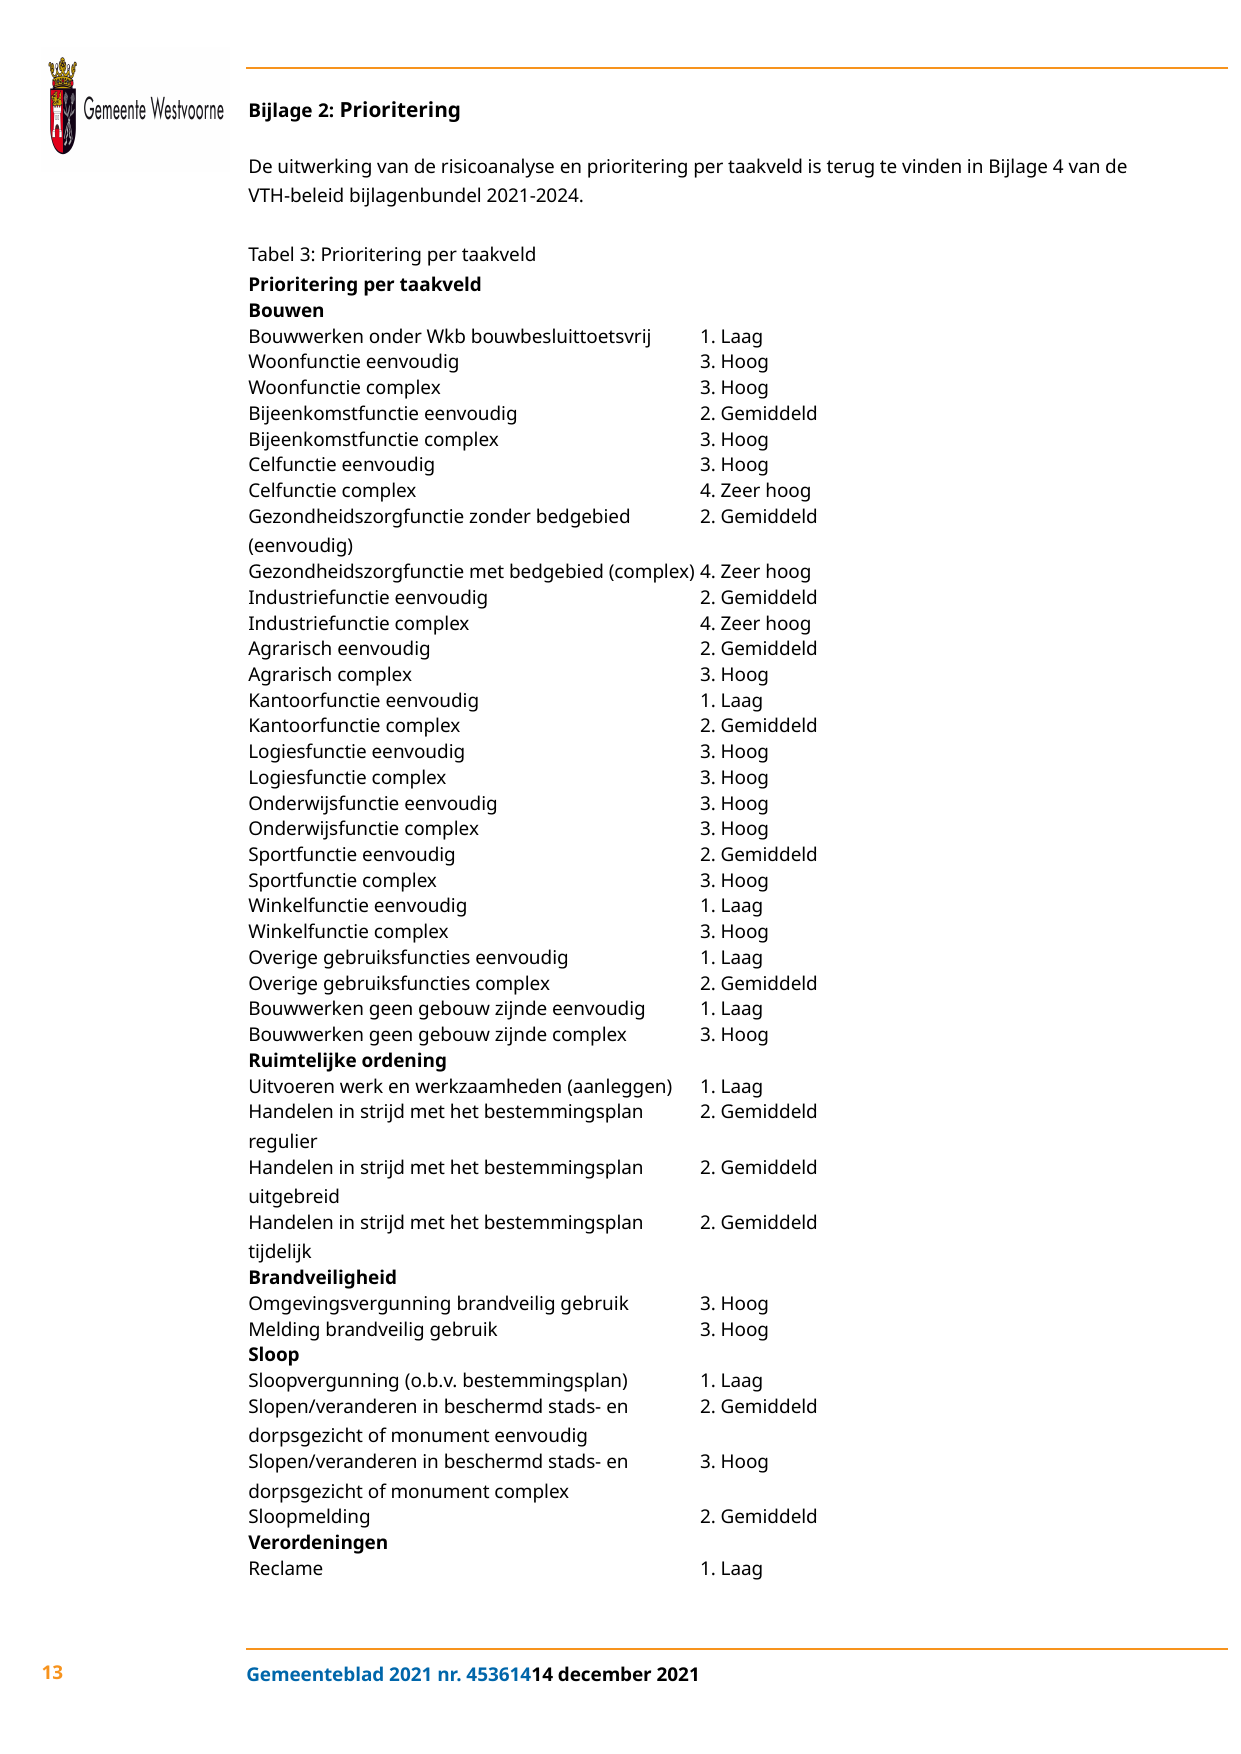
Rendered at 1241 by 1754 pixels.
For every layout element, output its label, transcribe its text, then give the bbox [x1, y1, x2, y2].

table_cell Logiesfunctie eenvoudig [248, 738, 700, 764]
table_cell 1. Laag [700, 996, 1152, 1021]
table_cell Handelen in strijd met het bestemmingsplan regulier [248, 1099, 700, 1154]
table_cell Overige gebruiksfuncties complex [248, 970, 700, 996]
table_cell [700, 1342, 1152, 1367]
table_cell 3. Hoog [700, 349, 1152, 374]
table_cell 2. Gemiddeld [700, 584, 1152, 610]
table_cell Bouwwerken geen gebouw zijnde eenvoudig [248, 996, 700, 1021]
table_cell 1. Laag [700, 944, 1152, 970]
table_cell 2. Gemiddeld [700, 1504, 1152, 1529]
table_cell 1. Laag [700, 1368, 1152, 1393]
table_cell Uitvoeren werk en werkzaamheden (aanleggen) [248, 1073, 700, 1098]
table_cell Industriefunctie complex [248, 610, 700, 635]
table_cell 3. Hoog [700, 816, 1152, 841]
table_cell 2. Gemiddeld [700, 841, 1152, 867]
table_cell Melding brandveilig gebruik [248, 1316, 700, 1342]
table_cell 1. Laag [700, 893, 1152, 918]
table_cell 3. Hoog [700, 738, 1152, 764]
table_cell [700, 1530, 1152, 1555]
text Bijlage 2: Prioritering [248, 95, 1152, 123]
table_cell Kantoorfunctie complex [248, 713, 700, 738]
table_cell Winkelfunctie eenvoudig [248, 893, 700, 918]
table_cell Agrarisch eenvoudig [248, 635, 700, 661]
table_cell 2. Gemiddeld [700, 1393, 1152, 1448]
table_cell Sloopmelding [248, 1504, 700, 1529]
table_cell 3. Hoog [700, 1290, 1152, 1316]
table_cell Ruimtelijke ordening [248, 1047, 700, 1073]
table_cell Woonfunctie complex [248, 374, 700, 400]
table_cell 3. Hoog [700, 867, 1152, 893]
table_cell 3. Hoog [700, 374, 1152, 400]
table_header [700, 271, 1152, 297]
table_cell Omgevingsvergunning brandveilig gebruik [248, 1290, 700, 1316]
table_cell 2. Gemiddeld [700, 713, 1152, 738]
table_cell Bouwwerken onder Wkb bouwbesluittoetsvrij [248, 323, 700, 348]
table_cell Woonfunctie eenvoudig [248, 349, 700, 374]
table_cell Onderwijsfunctie eenvoudig [248, 790, 700, 816]
table_cell Industriefunctie eenvoudig [248, 584, 700, 610]
table_cell Logiesfunctie complex [248, 764, 700, 790]
table_cell Handelen in strijd met het bestemmingsplan tijdelijk [248, 1209, 700, 1264]
table_header Prioritering per taakveld [248, 271, 700, 297]
table_cell 1. Laag [700, 687, 1152, 713]
table_cell Handelen in strijd met het bestemmingsplan uitgebreid [248, 1154, 700, 1209]
table_cell 1. Laag [700, 1555, 1152, 1581]
text Tabel 3: Prioritering per taakveld [248, 242, 1152, 267]
table_cell Gezondheidszorgfunctie zonder bedgebied (eenvoudig) [248, 503, 700, 558]
table_cell Sportfunctie complex [248, 867, 700, 893]
table_cell Onderwijsfunctie complex [248, 816, 700, 841]
table_cell 1. Laag [700, 1073, 1152, 1098]
table_cell 3. Hoog [700, 764, 1152, 790]
table_cell Bouwwerken geen gebouw zijnde complex [248, 1021, 700, 1047]
table_cell 2. Gemiddeld [700, 1209, 1152, 1264]
table_cell 4. Zeer hoog [700, 610, 1152, 635]
table_cell Celfunctie eenvoudig [248, 451, 700, 477]
table_cell Sportfunctie eenvoudig [248, 841, 700, 867]
table_cell 2. Gemiddeld [700, 1154, 1152, 1209]
table_cell 3. Hoog [700, 426, 1152, 451]
table_cell Celfunctie complex [248, 477, 700, 503]
table_cell Slopen/veranderen in beschermd stads- en dorpsgezicht of monument eenvoudig [248, 1393, 700, 1448]
table_cell [700, 297, 1152, 323]
table_cell [700, 1265, 1152, 1290]
table_cell 4. Zeer hoog [700, 477, 1152, 503]
table_cell 2. Gemiddeld [700, 503, 1152, 558]
table_cell Bijeenkomstfunctie eenvoudig [248, 400, 700, 426]
table_cell Bouwen [248, 297, 700, 323]
table_cell 2. Gemiddeld [700, 970, 1152, 996]
table_cell 3. Hoog [700, 919, 1152, 944]
table_cell Sloopvergunning (o.b.v. bestemmingsplan) [248, 1368, 700, 1393]
table_cell 2. Gemiddeld [700, 635, 1152, 661]
table_cell [700, 1047, 1152, 1073]
table_cell Slopen/veranderen in beschermd stads- en dorpsgezicht of monument complex [248, 1449, 700, 1504]
table_cell Brandveiligheid [248, 1265, 700, 1290]
table_cell 1. Laag [700, 323, 1152, 348]
table_cell 2. Gemiddeld [700, 1099, 1152, 1154]
table_cell Kantoorfunctie eenvoudig [248, 687, 700, 713]
table_cell 3. Hoog [700, 1021, 1152, 1047]
table_cell Verordeningen [248, 1530, 700, 1555]
table_cell Gezondheidszorgfunctie met bedgebied (complex) [248, 558, 700, 584]
table_cell 3. Hoog [700, 661, 1152, 687]
table_cell Agrarisch complex [248, 661, 700, 687]
table_cell Bijeenkomstfunctie complex [248, 426, 700, 451]
picture [41, 47, 231, 172]
table_cell 3. Hoog [700, 790, 1152, 816]
table_cell 3. Hoog [700, 451, 1152, 477]
table_cell Reclame [248, 1555, 700, 1581]
table_cell Overige gebruiksfuncties eenvoudig [248, 944, 700, 970]
text De uitwerking van de risicoanalyse en prioritering per taakveld is terug te vinden in Bijlage 4 van de VTH-beleid bijlagenbundel 2021-2024. [248, 153, 1152, 208]
table_cell 3. Hoog [700, 1316, 1152, 1342]
table_cell Sloop [248, 1342, 700, 1367]
table_cell 4. Zeer hoog [700, 558, 1152, 584]
table_cell 2. Gemiddeld [700, 400, 1152, 426]
table_cell 3. Hoog [700, 1449, 1152, 1504]
table_cell Winkelfunctie complex [248, 919, 700, 944]
